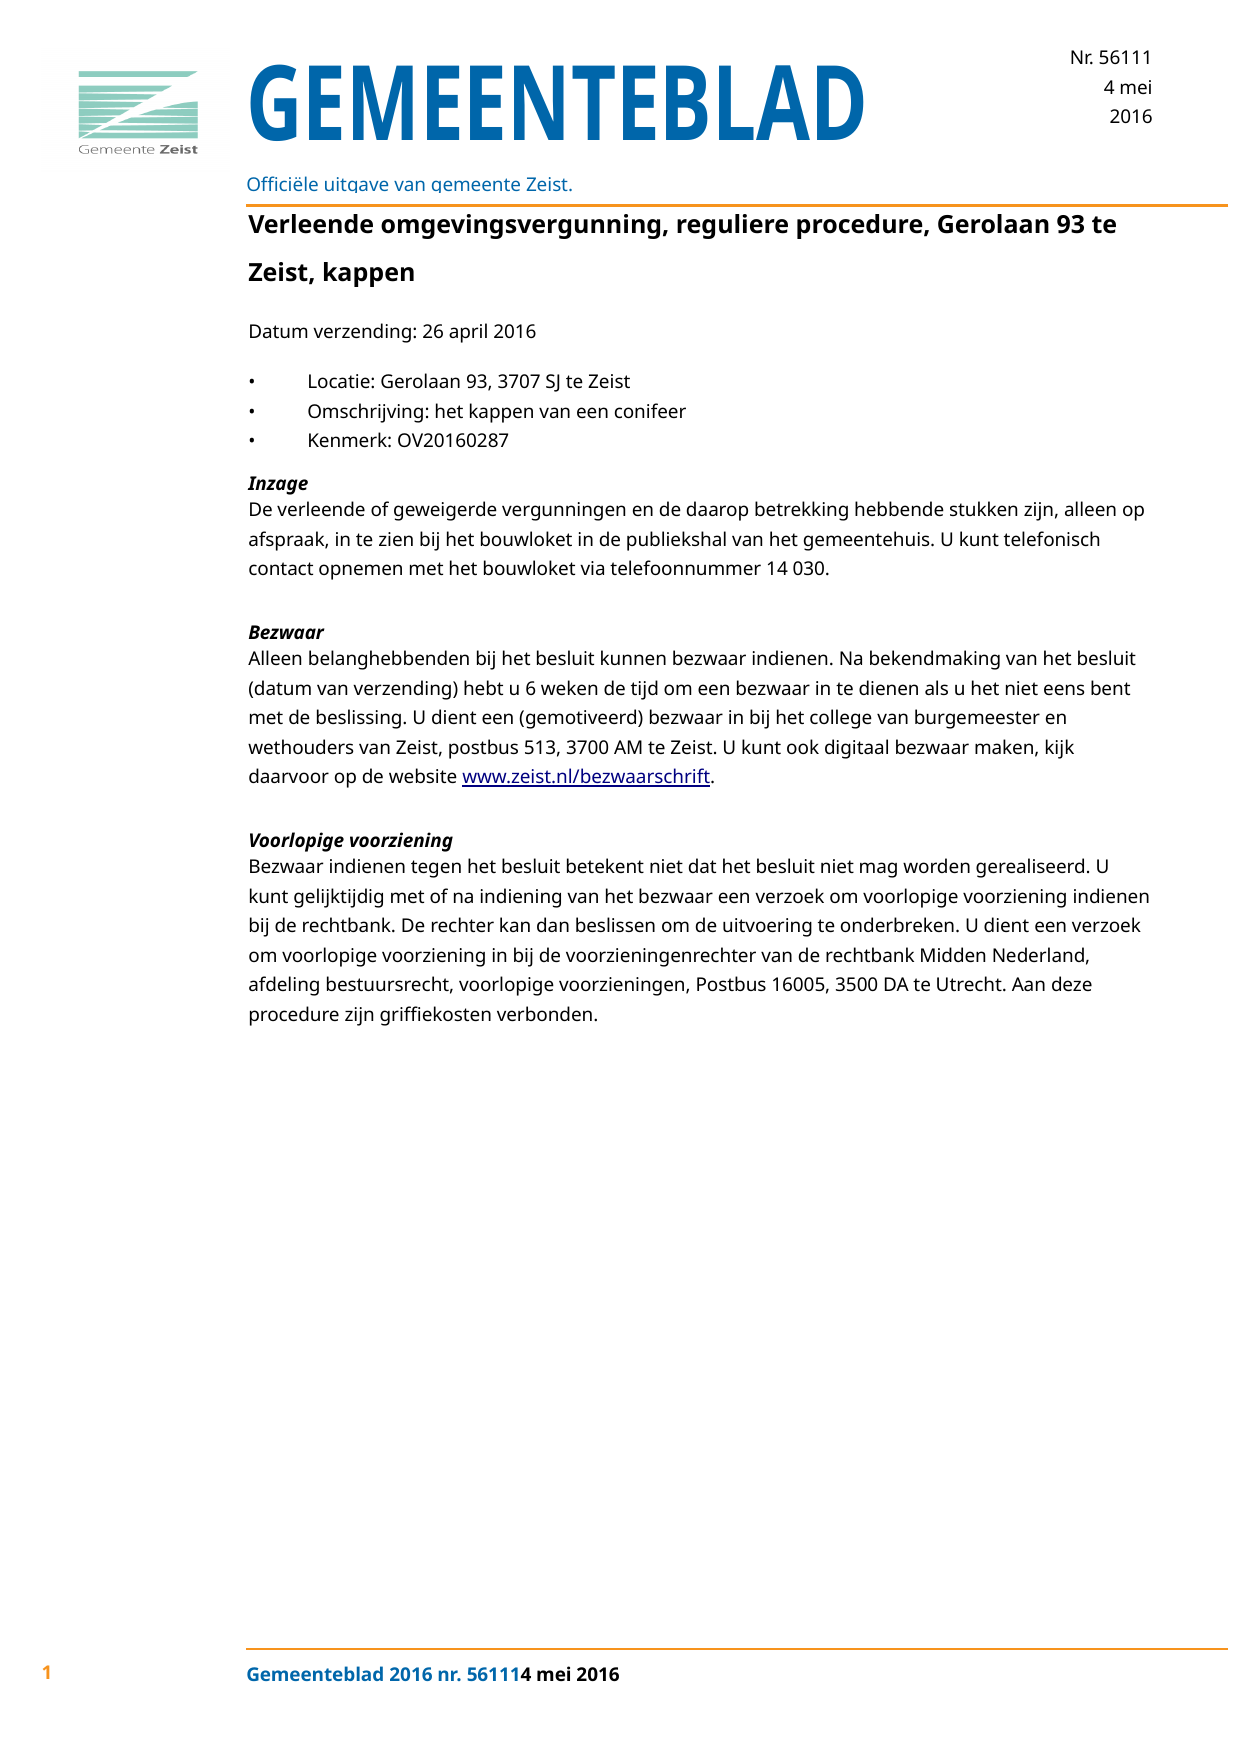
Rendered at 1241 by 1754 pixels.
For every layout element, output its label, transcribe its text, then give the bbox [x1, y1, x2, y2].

text Verleende omgevingsvergunning, reguliere procedure, Gerolaan 93 te Zeist, kappen [248, 207, 1152, 288]
text Alleen belanghebbenden bij het besluit kunnen bezwaar indienen. Na bekendmaking van het besluit (datum van verzending) hebt u 6 weken de tijd om een bezwaar in te dienen als u het niet eens bent met de beslissing. U dient een (gemotiveerd) bezwaar in bij het college van burgemeester en wethouders van Zeist, postbus 513, 3700 AM te Zeist. U kunt ook digitaal bezwaar maken, kijk daarvoor op de website www.zeist.nl/bezwaarschrift. [248, 645, 1152, 789]
picture [41, 47, 231, 172]
text Voorlopige voorziening [248, 827, 1152, 853]
text Bezwaar [248, 619, 1152, 645]
text Datum verzending: 26 april 2016 [248, 318, 1152, 344]
text Inzage [248, 471, 1152, 496]
text Bezwaar indienen tegen het besluit betekent niet dat het besluit niet mag worden gerealiseerd. U kunt gelijktijdig met of na indiening van het bezwaar een verzoek om voorlopige voorziening indienen bij de rechtbank. De rechter kan dan beslissen om de uitvoering te onderbreken. U dient een verzoek om voorlopige voorziening in bij de voorzieningenrechter van de rechtbank Midden Nederland, afdeling bestuursrecht, voorlopige voorzieningen, Postbus 16005, 3500 DA te Utrecht. Aan deze procedure zijn griffiekosten verbonden. [248, 853, 1152, 1027]
list Locatie: Gerolaan 93, 3707 SJ te Zeist [248, 368, 1152, 394]
list Omschrijving: het kappen van een conifeer [248, 398, 1152, 424]
list Kenmerk: OV20160287 [248, 427, 1152, 453]
text De verleende of geweigerde vergunningen en de daarop betrekking hebbende stukken zijn, alleen op afspraak, in te zien bij het bouwloket in de publiekshal van het gemeentehuis. U kunt telefonisch contact opnemen met het bouwloket via telefoonnummer 14 030. [248, 496, 1152, 581]
